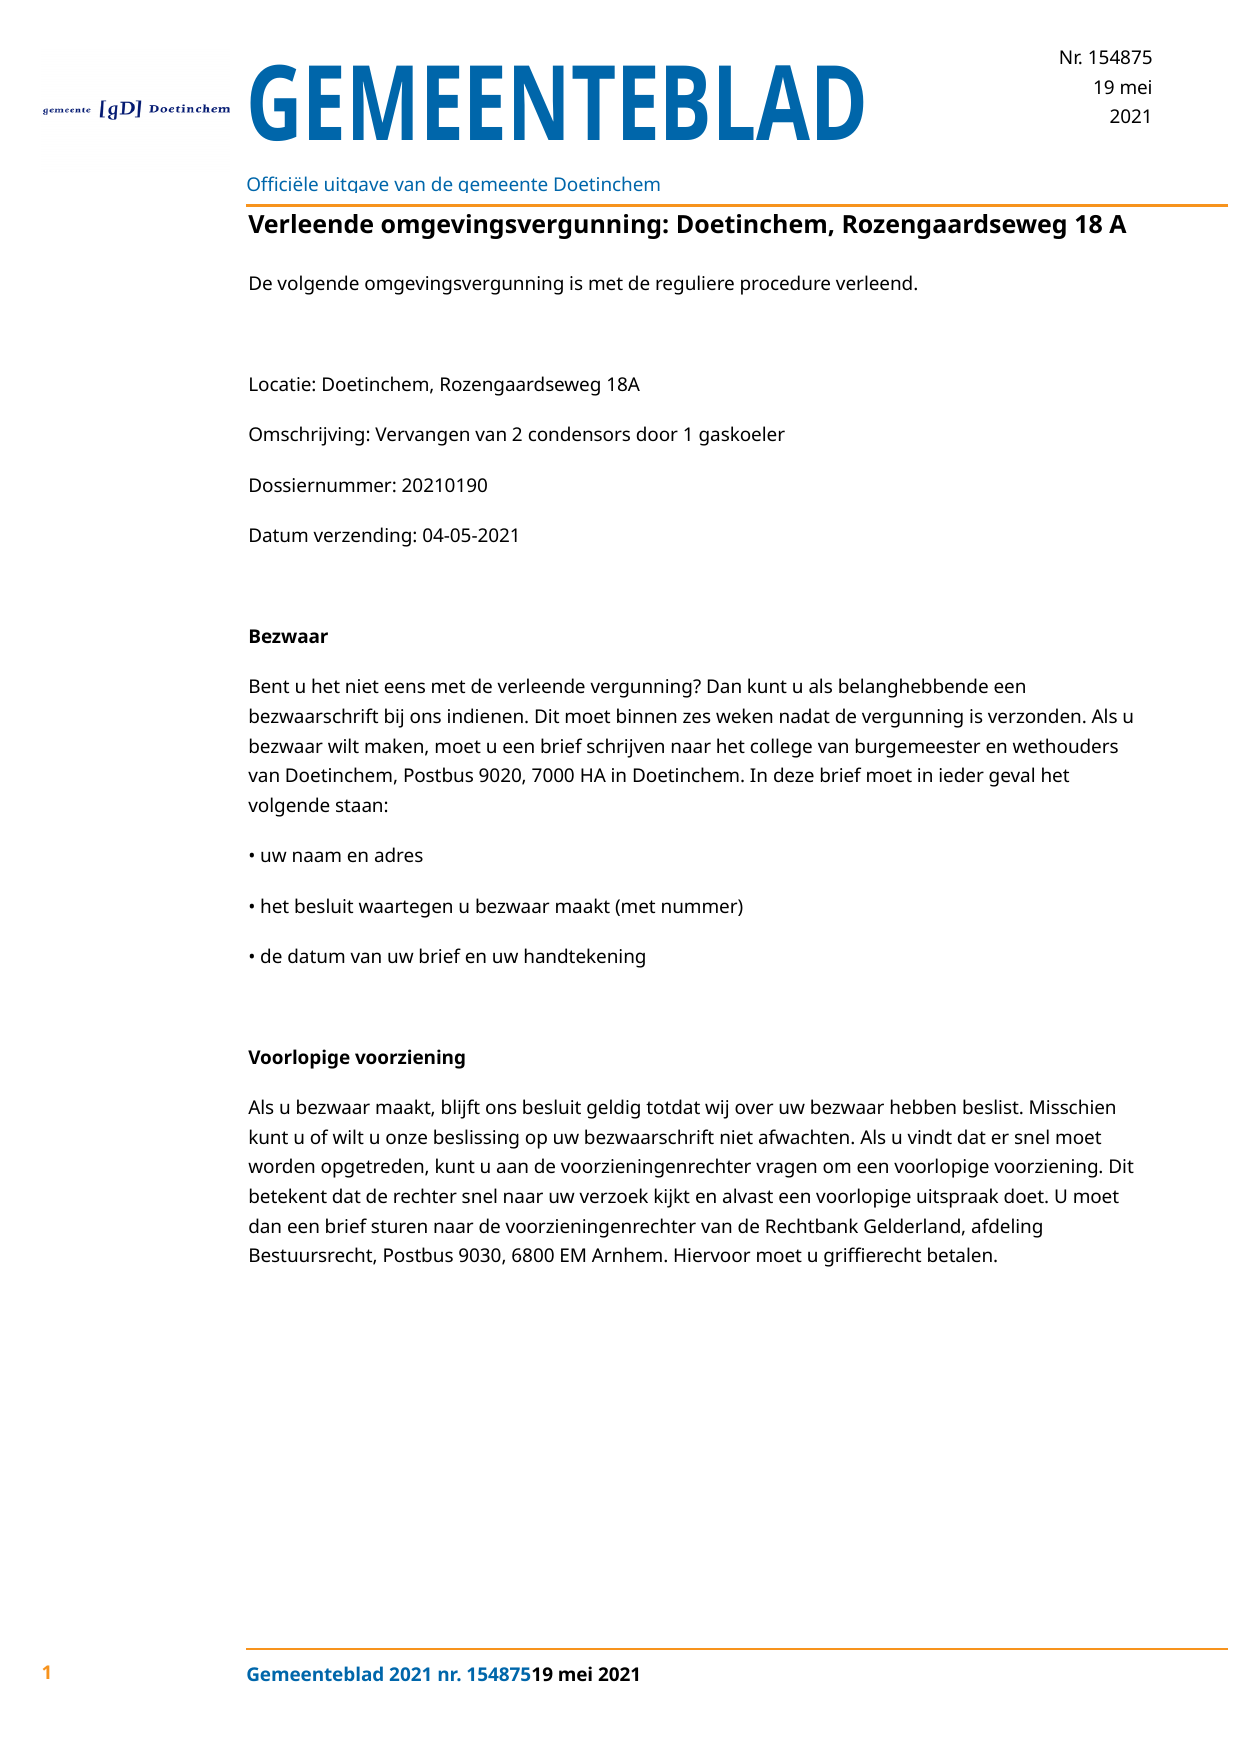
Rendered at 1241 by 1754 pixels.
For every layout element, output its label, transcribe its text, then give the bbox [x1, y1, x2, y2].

text Bent u het niet eens met de verleende vergunning? Dan kunt u als belanghebbende een bezwaarschrift bij ons indienen. Dit moet binnen zes weken nadat de vergunning is verzonden. Als u bezwaar wilt maken, moet u een brief schrijven naar het college van burgemeester en wethouders van Doetinchem, Postbus 9020, 7000 HA in Doetinchem. In deze brief moet in ieder geval het volgende staan: [248, 674, 1152, 818]
text Datum verzending: 04-05-2021 [248, 522, 1152, 548]
text De volgende omgevingsvergunning is met de reguliere procedure verleend. [248, 270, 1152, 296]
text Verleende omgevingsvergunning: Doetinchem, Rozengaardseweg 18 A [248, 207, 1152, 241]
text Omschrijving: Vervangen van 2 condensors door 1 gaskoeler [248, 422, 1152, 447]
text • de datum van uw brief en uw handtekening [248, 943, 1152, 969]
text Dossiernummer: 20210190 [248, 472, 1152, 498]
text Bezwaar [248, 623, 1152, 649]
text • uw naam en adres [248, 842, 1152, 868]
text Locatie: Doetinchem, Rozengaardseweg 18A [248, 371, 1152, 397]
text • het besluit waartegen u bezwaar maakt (met nummer) [248, 893, 1152, 918]
text Voorlopige voorziening [248, 1044, 1152, 1070]
picture [41, 47, 231, 172]
text Als u bezwaar maakt, blijft ons besluit geldig totdat wij over uw bezwaar hebben beslist. Misschien kunt u of wilt u onze beslissing op uw bezwaarschrift niet afwachten. Als u vindt dat er snel moet worden opgetreden, kunt u aan de voorzieningenrechter vragen om een voorlopige voorziening. Dit betekent dat de rechter snel naar uw verzoek kijkt en alvast een voorlopige uitspraak doet. U moet dan een brief sturen naar de voorzieningenrechter van de Rechtbank Gelderland, afdeling Bestuursrecht, Postbus 9030, 6800 EM Arnhem. Hiervoor moet u griffierecht betalen. [248, 1094, 1152, 1268]
